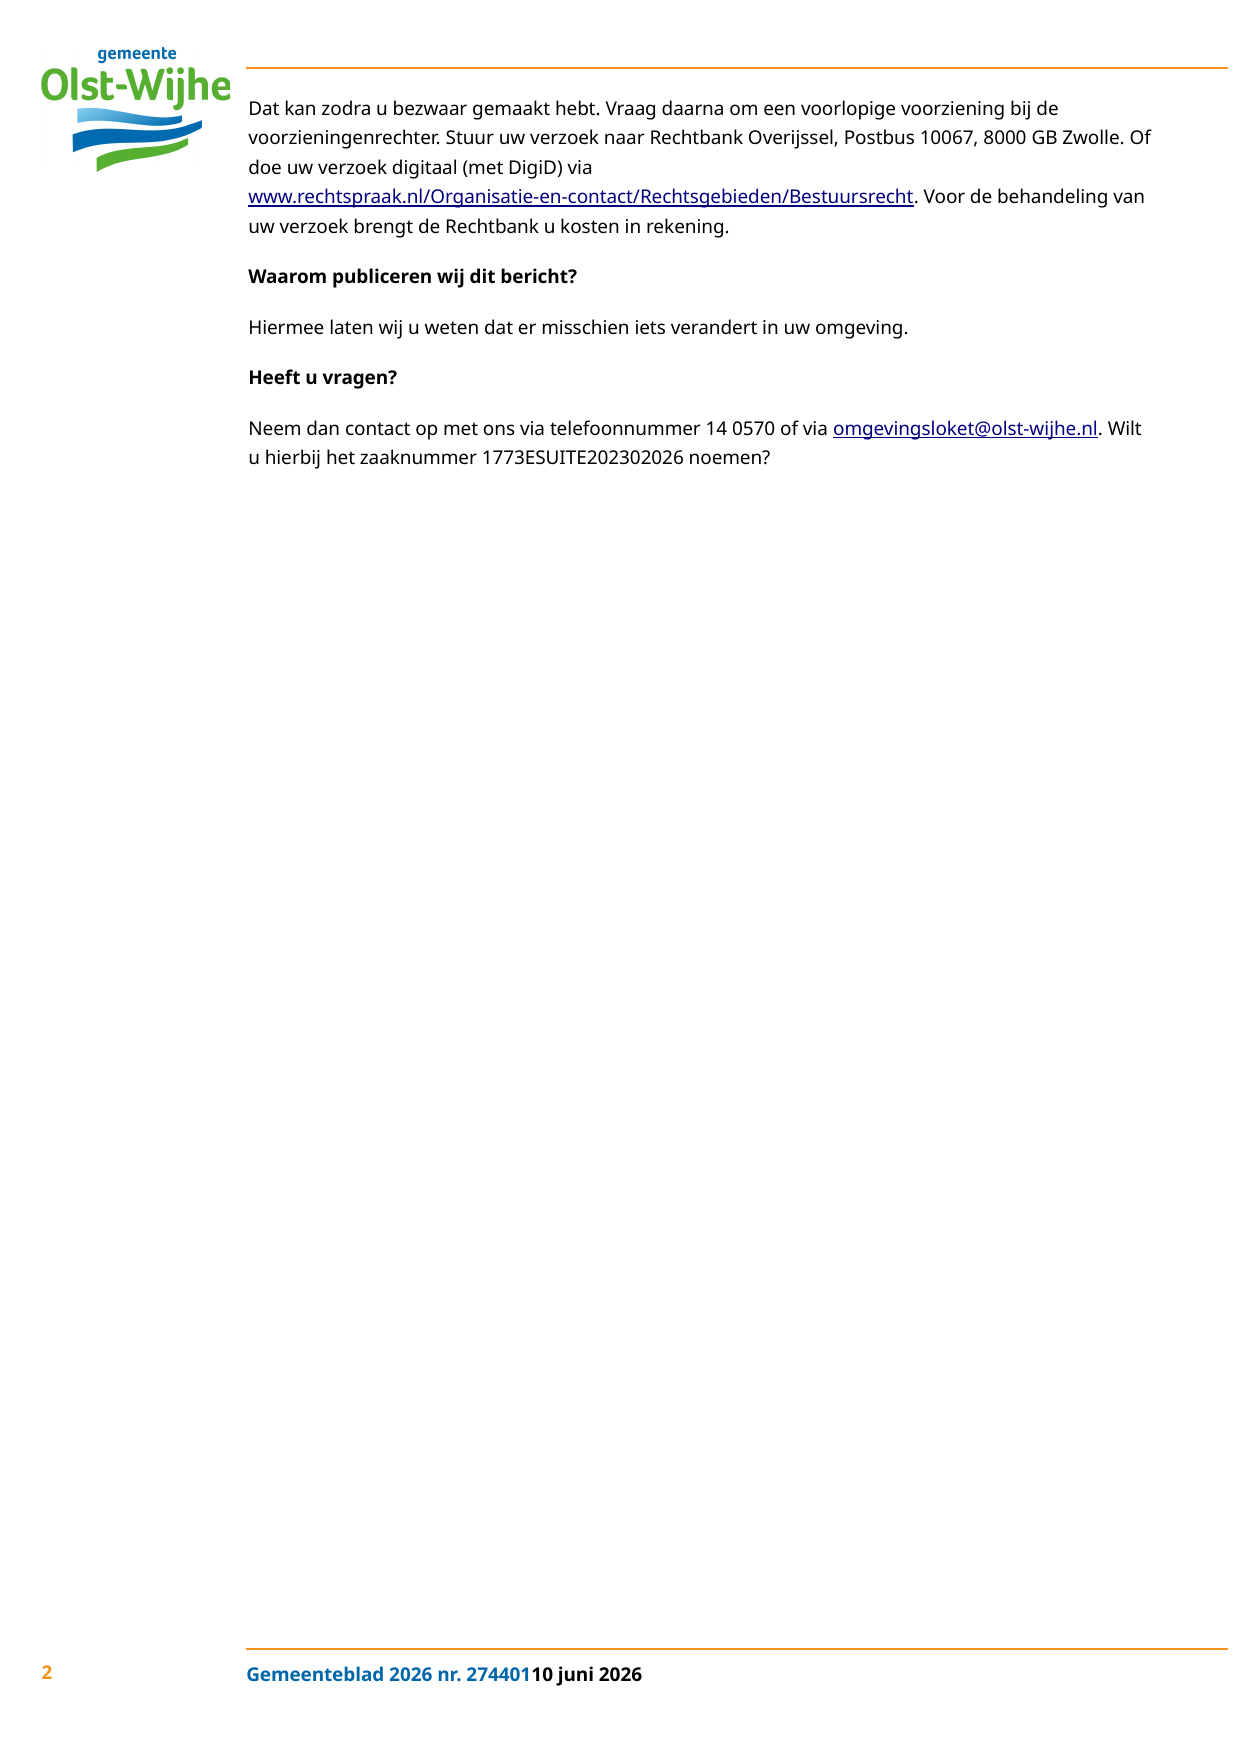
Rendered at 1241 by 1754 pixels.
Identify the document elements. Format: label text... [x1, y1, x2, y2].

text Hiermee laten wij u weten dat er misschien iets verandert in uw omgeving. [248, 314, 1152, 340]
text Neem dan contact op met ons via telefoonnummer 14 0570 of via omgevingsloket@olst-wijhe.nl. Wilt u hierbij het zaaknummer 1773ESUITE202302026 noemen? [248, 415, 1152, 470]
text Heeft u vragen? [248, 364, 1152, 390]
picture [41, 47, 231, 172]
text Dat kan zodra u bezwaar gemaakt hebt. Vraag daarna om een voorlopige voorziening bij de voorzieningenrechter. Stuur uw verzoek naar Rechtbank Overijssel, Postbus 10067, 8000 GB Zwolle. Of doe uw verzoek digitaal (met DigiD) via www.rechtspraak.nl/Organisatie-en-contact/Rechtsgebieden/Bestuursrecht. Voor de behandeling van uw verzoek brengt de Rechtbank u kosten in rekening. [248, 95, 1152, 239]
text Waarom publiceren wij dit bericht? [248, 263, 1152, 289]
